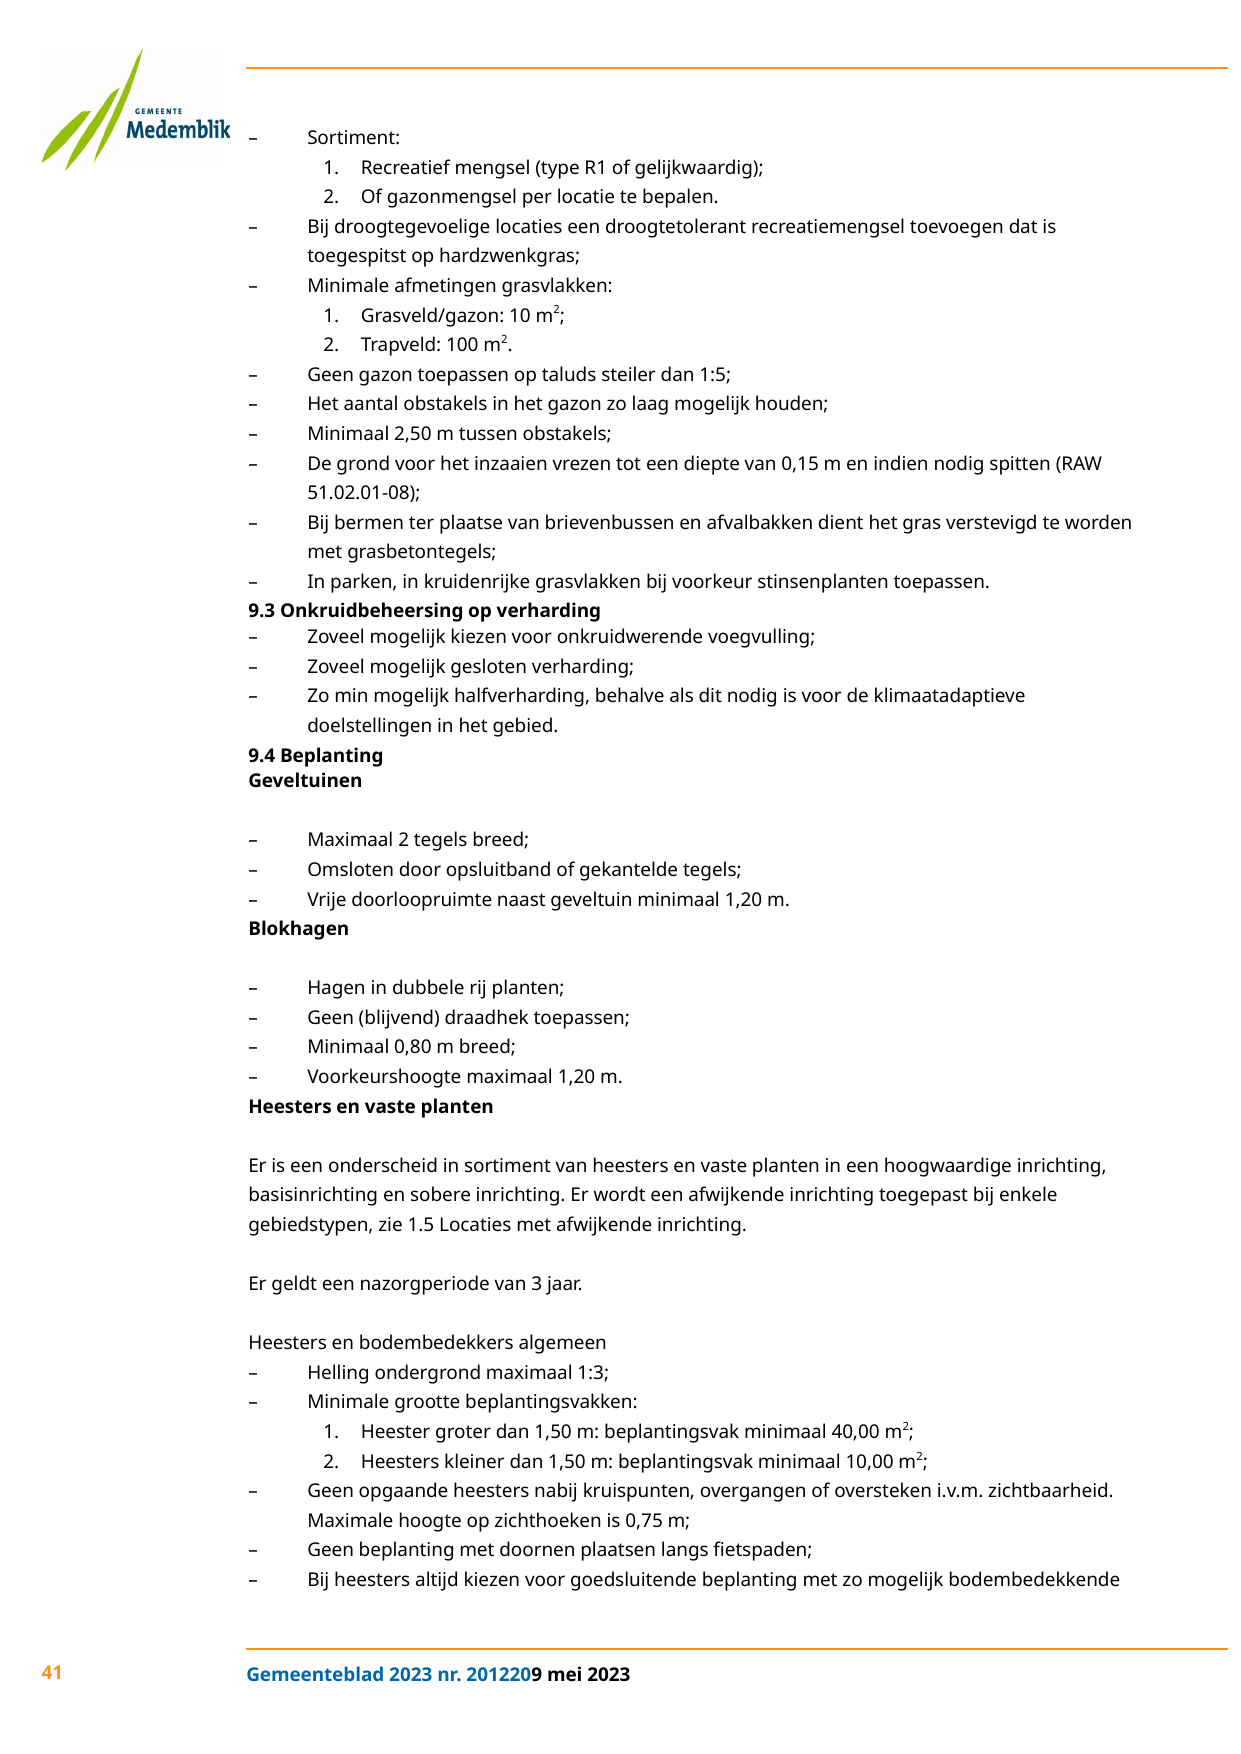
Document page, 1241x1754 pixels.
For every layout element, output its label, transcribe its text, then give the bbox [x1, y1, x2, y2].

text Heesters en bodembedekkers algemeen [248, 1329, 1152, 1355]
list Minimaal 0,80 m breed; [248, 1034, 1152, 1059]
list De grond voor het inzaaien vrezen tot een diepte van 0,15 m en indien nodig spitten (RAW 51.02.01-08); [248, 450, 1152, 505]
list Heester groter dan 1,50 m: beplantingsvak minimaal 40,00 m2; [323, 1418, 1152, 1444]
list Omsloten door opsluitband of gekantelde tegels; [248, 856, 1152, 882]
text Geveltuinen [248, 767, 1152, 793]
list Bij heesters altijd kiezen voor goedsluitende beplanting met zo mogelijk bodembedekkende [248, 1566, 1152, 1592]
list Zo min mogelijk halfverharding, behalve als dit nodig is voor de klimaatadaptieve doelstellingen in het gebied. [248, 683, 1152, 738]
list Geen opgaande heesters nabij kruispunten, overgangen of oversteken i.v.m. zichtbaarheid. Maximale hoogte op zichthoeken is 0,75 m; [248, 1477, 1152, 1533]
list Heesters kleiner dan 1,50 m: beplantingsvak minimaal 10,00 m2; [323, 1448, 1152, 1474]
list Recreatief mengsel (type R1 of gelijkwaardig); [323, 154, 1152, 180]
list In parken, in kruidenrijke grasvlakken bij voorkeur stinsenplanten toepassen. [248, 568, 1152, 594]
list Minimaal 2,50 m tussen obstakels; [248, 420, 1152, 446]
list Helling ondergrond maximaal 1:3; [248, 1359, 1152, 1385]
list Of gazonmengsel per locatie te bepalen. [323, 183, 1152, 209]
list Vrije doorloopruimte naast geveltuin minimaal 1,20 m. [248, 886, 1152, 912]
list Geen (blijvend) draadhek toepassen; [248, 1004, 1152, 1030]
text Er geldt een nazorgperiode van 3 jaar. [248, 1270, 1152, 1296]
list Hagen in dubbele rij planten; [248, 974, 1152, 1000]
list Voorkeurshoogte maximaal 1,20 m. [248, 1063, 1152, 1089]
list Bij bermen ter plaatse van brievenbussen en afvalbakken dient het gras verstevigd te worden met grasbetontegels; [248, 509, 1152, 564]
text 9.4 Beplanting [248, 742, 1152, 767]
list Zoveel mogelijk kiezen voor onkruidwerende voegvulling; [248, 623, 1152, 649]
list Bij droogtegevoelige locaties een droogtetolerant recreatiemengsel toevoegen dat is toegespitst op hardzwenkgras; [248, 213, 1152, 268]
text Heesters en vaste planten [248, 1093, 1152, 1119]
list Zoveel mogelijk gesloten verharding; [248, 653, 1152, 679]
text 9.3 Onkruidbeheersing op verharding [248, 598, 1152, 623]
list Geen gazon toepassen op taluds steiler dan 1:5; [248, 361, 1152, 387]
list Minimale afmetingen grasvlakken: [248, 272, 1152, 298]
list Maximaal 2 tegels breed; [248, 827, 1152, 852]
text Blokhagen [248, 915, 1152, 941]
list Grasveld/gazon: 10 m2; [323, 302, 1152, 328]
list Sortiment: [248, 124, 1152, 150]
list Minimale grootte beplantingsvakken: [248, 1389, 1152, 1414]
list Geen beplanting met doornen plaatsen langs fietspaden; [248, 1537, 1152, 1562]
picture [41, 47, 231, 172]
text Er is een onderscheid in sortiment van heesters en vaste planten in een hoogwaardige inrichting, basisinrichting en sobere inrichting. Er wordt een afwijkende inrichting toegepast bij enkele gebiedstypen, zie 1.5 Locaties met afwijkende inrichting. [248, 1152, 1152, 1237]
list Trapveld: 100 m2. [323, 331, 1152, 357]
list Het aantal obstakels in het gazon zo laag mogelijk houden; [248, 391, 1152, 416]
